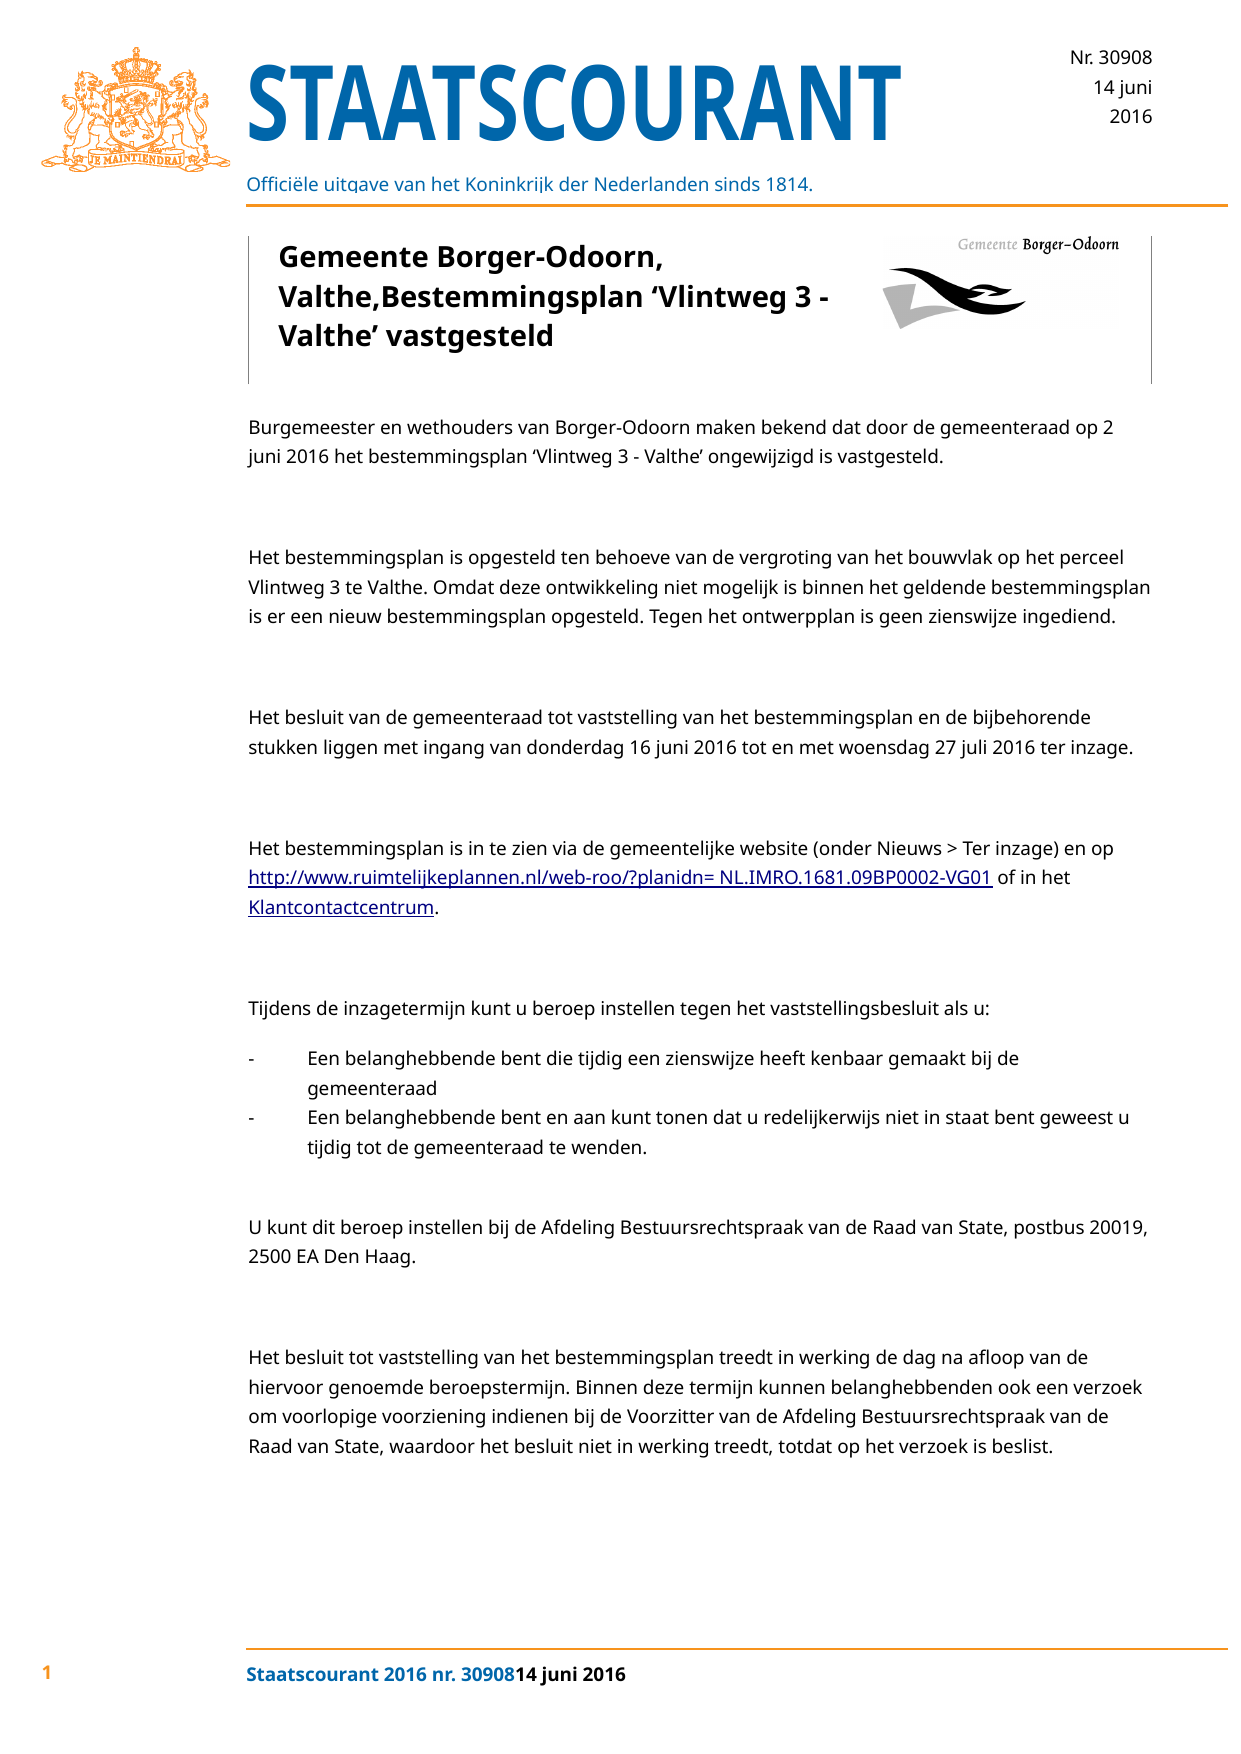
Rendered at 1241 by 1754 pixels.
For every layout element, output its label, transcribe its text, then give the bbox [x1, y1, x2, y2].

table_header [850, 236, 1151, 384]
picture [41, 47, 231, 172]
text Het bestemmingsplan is opgesteld ten behoeve van de vergroting van het bouwvlak op het perceel Vlintweg 3 te Valthe. Omdat deze ontwikkeling niet mogelijk is binnen het geldende bestemmingsplan is er een nieuw bestemmingsplan opgesteld. Tegen het ontwerpplan is geen zienswijze ingediend. [248, 544, 1152, 629]
text U kunt dit beroep instellen bij de Afdeling Bestuursrechtspraak van de Raad van State, postbus 20019, 2500 EA Den Haag. [248, 1214, 1152, 1269]
list Een belanghebbende bent en aan kunt tonen dat u redelijkerwijs niet in staat bent geweest u tijdig tot de gemeenteraad te wenden. [248, 1104, 1152, 1160]
text Het bestemmingsplan is in te zien via de gemeentelijke website (onder Nieuws > Ter inzage) en op http://www.ruimtelijkeplannen.nl/web-roo/?planidn= NL.IMRO.1681.09BP0002-VG01 of in het Klantcontactcentrum. [248, 835, 1152, 920]
text Het besluit tot vaststelling van het bestemmingsplan treedt in werking de dag na afloop van de hiervoor genoemde beroepstermijn. Binnen deze termijn kunnen belanghebbenden ook een verzoek om voorlopige voorziening indienen bij de Voorzitter van de Afdeling Bestuursrechtspraak van de Raad van State, waardoor het besluit niet in werking treedt, totdat op het verzoek is beslist. [248, 1344, 1152, 1459]
table_header Gemeente Borger-Odoorn, Valthe,Bestemmingsplan ‘Vlintweg 3 - Valthe’ vastgesteld [249, 236, 850, 384]
text Burgemeester en wethouders van Borger-Odoorn maken bekend dat door de gemeenteraad op 2 juni 2016 het bestemmingsplan ‘Vlintweg 3 - Valthe’ ongewijzigd is vastgesteld. [248, 414, 1152, 469]
text Het besluit van de gemeenteraad tot vaststelling van het bestemmingsplan en de bijbehorende stukken liggen met ingang van donderdag 16 juni 2016 tot en met woensdag 27 juli 2016 ter inzage. [248, 704, 1152, 760]
list Een belanghebbende bent die tijdig een zienswijze heeft kenbaar gemaakt bij de gemeenteraad [248, 1045, 1152, 1101]
text Tijdens de inzagetermijn kunt u beroep instellen tegen het vaststellingsbesluit als u: [248, 995, 1152, 1021]
picture [882, 236, 1119, 329]
